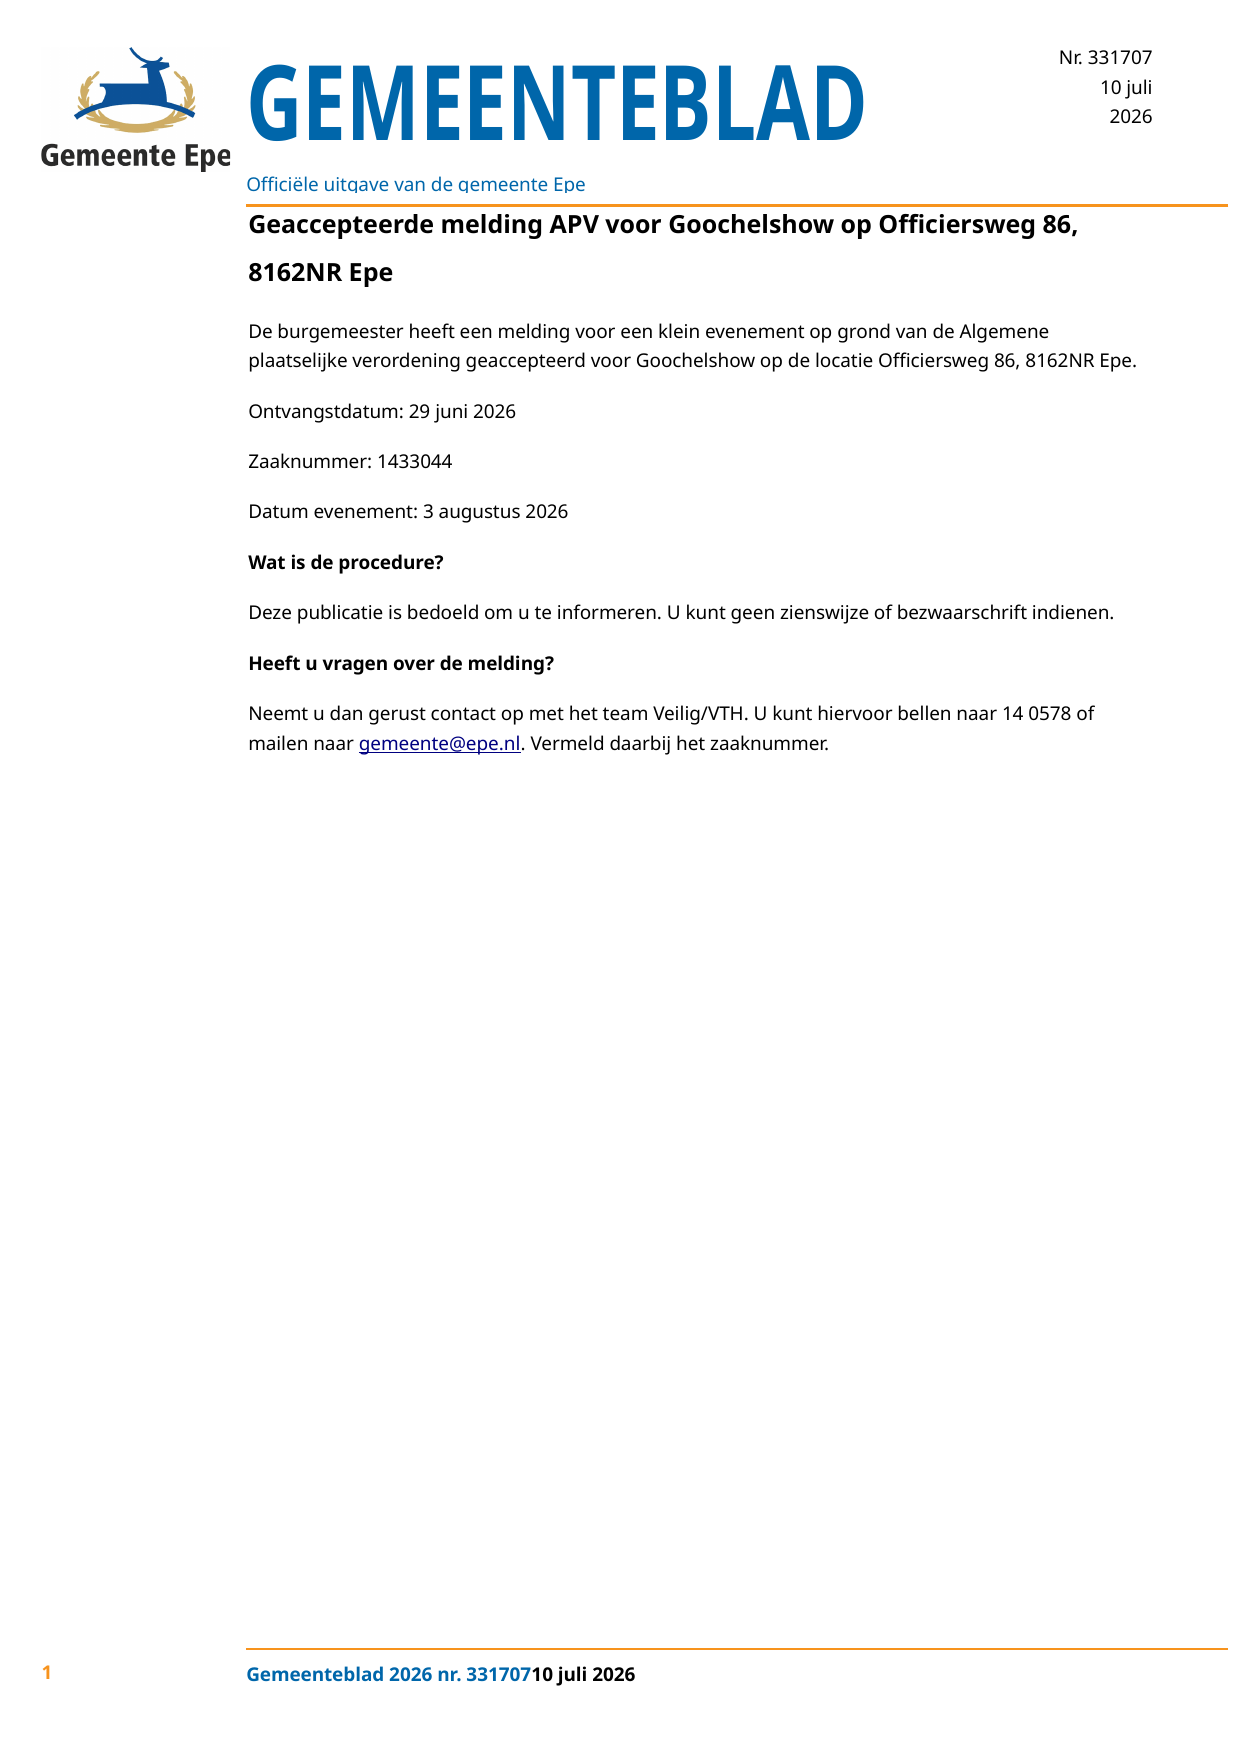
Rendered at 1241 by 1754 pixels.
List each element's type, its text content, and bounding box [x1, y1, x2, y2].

text De burgemeester heeft een melding voor een klein evenement op grond van de Algemene plaatselijke verordening geaccepteerd voor Goochelshow op de locatie Officiersweg 86, 8162NR Epe. [248, 318, 1152, 373]
text Ontvangstdatum: 29 juni 2026 [248, 398, 1152, 424]
text Heeft u vragen over de melding? [248, 650, 1152, 676]
text Zaaknummer: 1433044 [248, 448, 1152, 474]
text Geaccepteerde melding APV voor Goochelshow op Officiersweg 86, 8162NR Epe [248, 207, 1152, 288]
text Neemt u dan gerust contact op met het team Veilig/VTH. U kunt hiervoor bellen naar 14 0578 of mailen naar gemeente@epe.nl. Vermeld daarbij het zaaknummer. [248, 700, 1152, 756]
text Deze publicatie is bedoeld om u te informeren. U kunt geen zienswijze of bezwaarschrift indienen. [248, 599, 1152, 625]
text Wat is de procedure? [248, 549, 1152, 575]
picture [41, 47, 231, 172]
text Datum evenement: 3 augustus 2026 [248, 499, 1152, 524]
